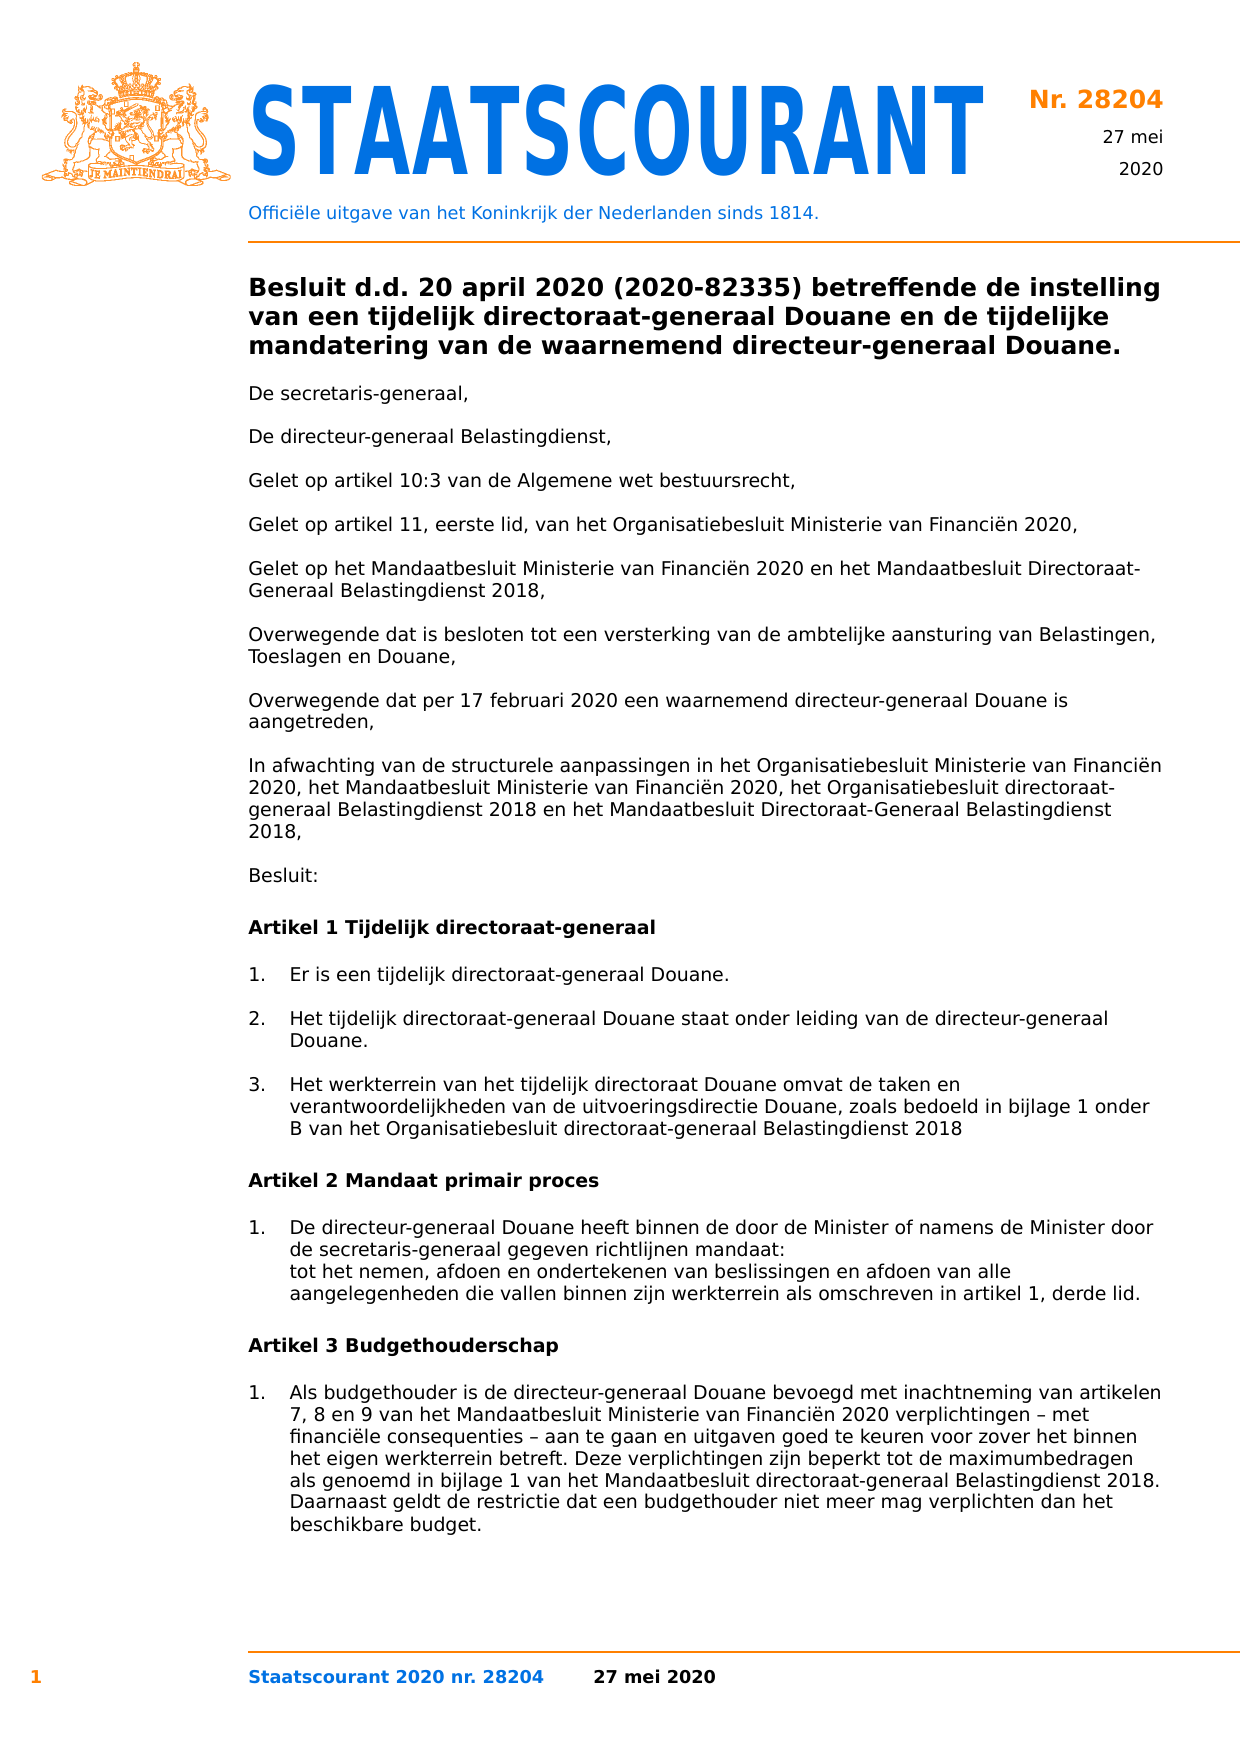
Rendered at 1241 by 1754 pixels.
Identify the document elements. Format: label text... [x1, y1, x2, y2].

text In afwachting van de structurele aanpassingen in het Organisatiebesluit Ministerie van Financiën 2020, het Mandaatbesluit Ministerie van Financiën 2020, het Organisatiebesluit directoraat-generaal Belastingdienst 2018 en het Mandaatbesluit Directoraat-Generaal Belastingdienst 2018, [248, 755, 1163, 843]
text tot het nemen, afdoen en ondertekenen van beslissingen en afdoen van alle aangelegenheden die vallen binnen zijn werkterrein als omschreven in artikel 1, derde lid. [289, 1261, 1163, 1304]
subtitle Artikel 1 Tijdelijk directoraat-generaal [248, 917, 1163, 939]
table_header Nr. 28204 [998, 62, 1240, 121]
text 1. Er is een tijdelijk directoraat-generaal Douane. [248, 964, 1163, 986]
text 1. Als budgethouder is de directeur-generaal Douane bevoegd met inachtneming van artikelen 7, 8 en 9 van het Mandaatbesluit Ministerie van Financiën 2020 verplichtingen – met financiële consequenties – aan te gaan en uitgaven goed te keuren voor zover het binnen het eigen werkterrein betreft. Deze verplichtingen zijn beperkt tot de maximumbedragen als genoemd in bijlage 1 van het Mandaatbesluit directoraat-generaal Belastingdienst 2018. Daarnaast geldt de restrictie dat een budgethouder niet meer mag verplichten dan het beschikbare budget. [248, 1382, 1163, 1535]
text Gelet op het Mandaatbesluit Ministerie van Financiën 2020 en het Mandaatbesluit Directoraat-Generaal Belastingdienst 2018, [248, 558, 1163, 602]
text Overwegende dat per 17 februari 2020 een waarnemend directeur-generaal Douane is aangetreden, [248, 689, 1163, 733]
subtitle Artikel 2 Mandaat primair proces [248, 1170, 1163, 1192]
subtitle Artikel 3 Budgethouderschap [248, 1334, 1163, 1357]
text 2. Het tijdelijk directoraat-generaal Douane staat onder leiding van de directeur-generaal Douane. [248, 1008, 1163, 1052]
text Gelet op artikel 10:3 van de Algemene wet bestuursrecht, [248, 470, 1163, 492]
table_cell 2020 [998, 153, 1240, 203]
text 3. Het werkterrein van het tijdelijk directoraat Douane omvat de taken en verantwoordelijkheden van de uitvoeringsdirectie Douane, zoals bedoeld in bijlage 1 onder B van het Organisatiebesluit directoraat-generaal Belastingdienst 2018 [248, 1074, 1163, 1140]
subtitle Besluit d.d. 20 april 2020 (2020-82335) betreffende de instelling van een tijdelijk directoraat-generaal Douane en de tijdelijke mandatering van de waarnemend directeur-generaal Douane. [248, 273, 1163, 361]
table_header [25, 62, 248, 241]
picture [41, 62, 231, 186]
text Gelet op artikel 11, eerste lid, van het Organisatiebesluit Ministerie van Financiën 2020, [248, 514, 1163, 536]
table_cell Officiële uitgave van het Koninkrijk der Nederlanden sinds 1814. [248, 203, 1240, 241]
text 1. De directeur-generaal Douane heeft binnen de door de Minister of namens de Minister door de secretaris-generaal gegeven richtlijnen mandaat: [248, 1217, 1163, 1261]
text Overwegende dat is besloten tot een versterking van de ambtelijke aansturing van Belastingen, Toeslagen en Douane, [248, 624, 1163, 668]
table_header STAATSCOURANT [248, 62, 998, 203]
text De secretaris-generaal, [248, 382, 1163, 404]
text Besluit: [248, 865, 1163, 887]
table_cell 27 mei [998, 121, 1240, 153]
text De directeur-generaal Belastingdienst, [248, 426, 1163, 448]
